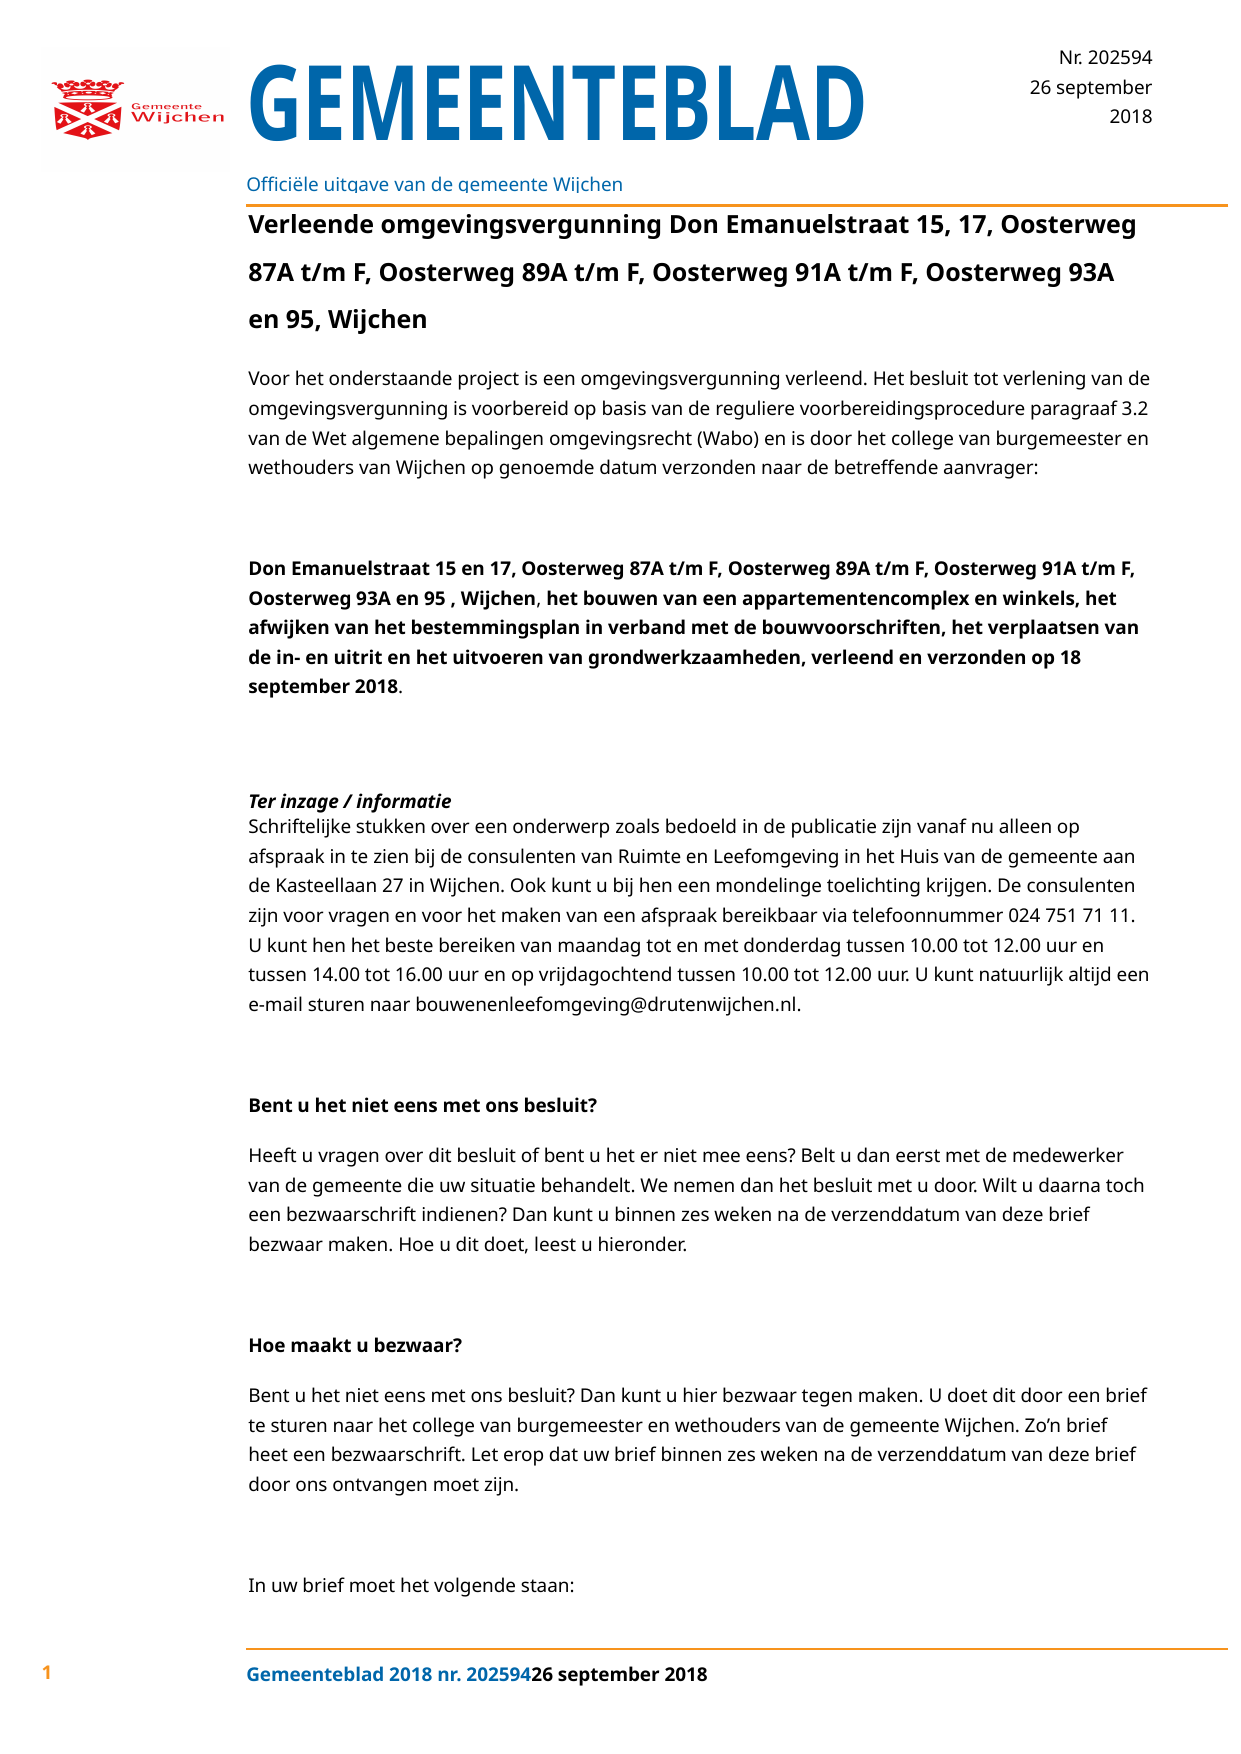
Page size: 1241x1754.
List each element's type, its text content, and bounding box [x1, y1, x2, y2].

picture [41, 47, 231, 172]
text Schriftelijke stukken over een onderwerp zoals bedoeld in de publicatie zijn vanaf nu alleen op afspraak in te zien bij de consulenten van Ruimte en Leefomgeving in het Huis van de gemeente aan de Kasteellaan 27 in Wijchen. Ook kunt u bij hen een mondelinge toelichting krijgen. De consulenten zijn voor vragen en voor het maken van een afspraak bereikbaar via telefoonnummer 024 751 71 11. U kunt hen het beste bereiken van maandag tot en met donderdag tussen 10.00 tot 12.00 uur en tussen 14.00 tot 16.00 uur en op vrijdagochtend tussen 10.00 tot 12.00 uur. U kunt natuurlijk altijd een e-mail sturen naar bouwenenleefomgeving@drutenwijchen.nl. [248, 813, 1152, 1017]
text Heeft u vragen over dit besluit of bent u het er niet mee eens? Belt u dan eerst met de medewerker van de gemeente die uw situatie behandelt. We nemen dan het besluit met u door. Wilt u daarna toch een bezwaarschrift indienen? Dan kunt u binnen zes weken na de verzenddatum van deze brief bezwaar maken. Hoe u dit doet, leest u hieronder. [248, 1142, 1152, 1257]
text Bent u het niet eens met ons besluit? Dan kunt u hier bezwaar tegen maken. U doet dit door een brief te sturen naar het college van burgemeester en wethouders van de gemeente Wijchen. Zo’n brief heet een bezwaarschrift. Let erop dat uw brief binnen zes weken na de verzenddatum van deze brief door ons ontvangen moet zijn. [248, 1382, 1152, 1497]
text Bent u het niet eens met ons besluit? [248, 1092, 1152, 1118]
text Verleende omgevingsvergunning Don Emanuelstraat 15, 17, Oosterweg 87A t/m F, Oosterweg 89A t/m F, Oosterweg 91A t/m F, Oosterweg 93A en 95, Wijchen [248, 207, 1152, 336]
text Voor het onderstaande project is een omgevingsvergunning verleend. Het besluit tot verlening van de omgevingsvergunning is voorbereid op basis van de reguliere voorbereidingsprocedure paragraaf 3.2 van de Wet algemene bepalingen omgevingsrecht (Wabo) en is door het college van burgemeester en wethouders van Wijchen op genoemde datum verzonden naar de betreffende aanvrager: [248, 366, 1152, 480]
text In uw brief moet het volgende staan: [248, 1572, 1152, 1598]
text Don Emanuelstraat 15 en 17, Oosterweg 87A t/m F, Oosterweg 89A t/m F, Oosterweg 91A t/m F, Oosterweg 93A en 95 , Wijchen, het bouwen van een appartementencomplex en winkels, het afwijken van het bestemmingsplan in verband met de bouwvoorschriften, het verplaatsen van de in- en uitrit en het uitvoeren van grondwerkzaamheden, verleend en verzonden op 18 september 2018. [248, 555, 1152, 699]
text Hoe maakt u bezwaar? [248, 1332, 1152, 1358]
text Ter inzage / informatie [248, 788, 1152, 813]
